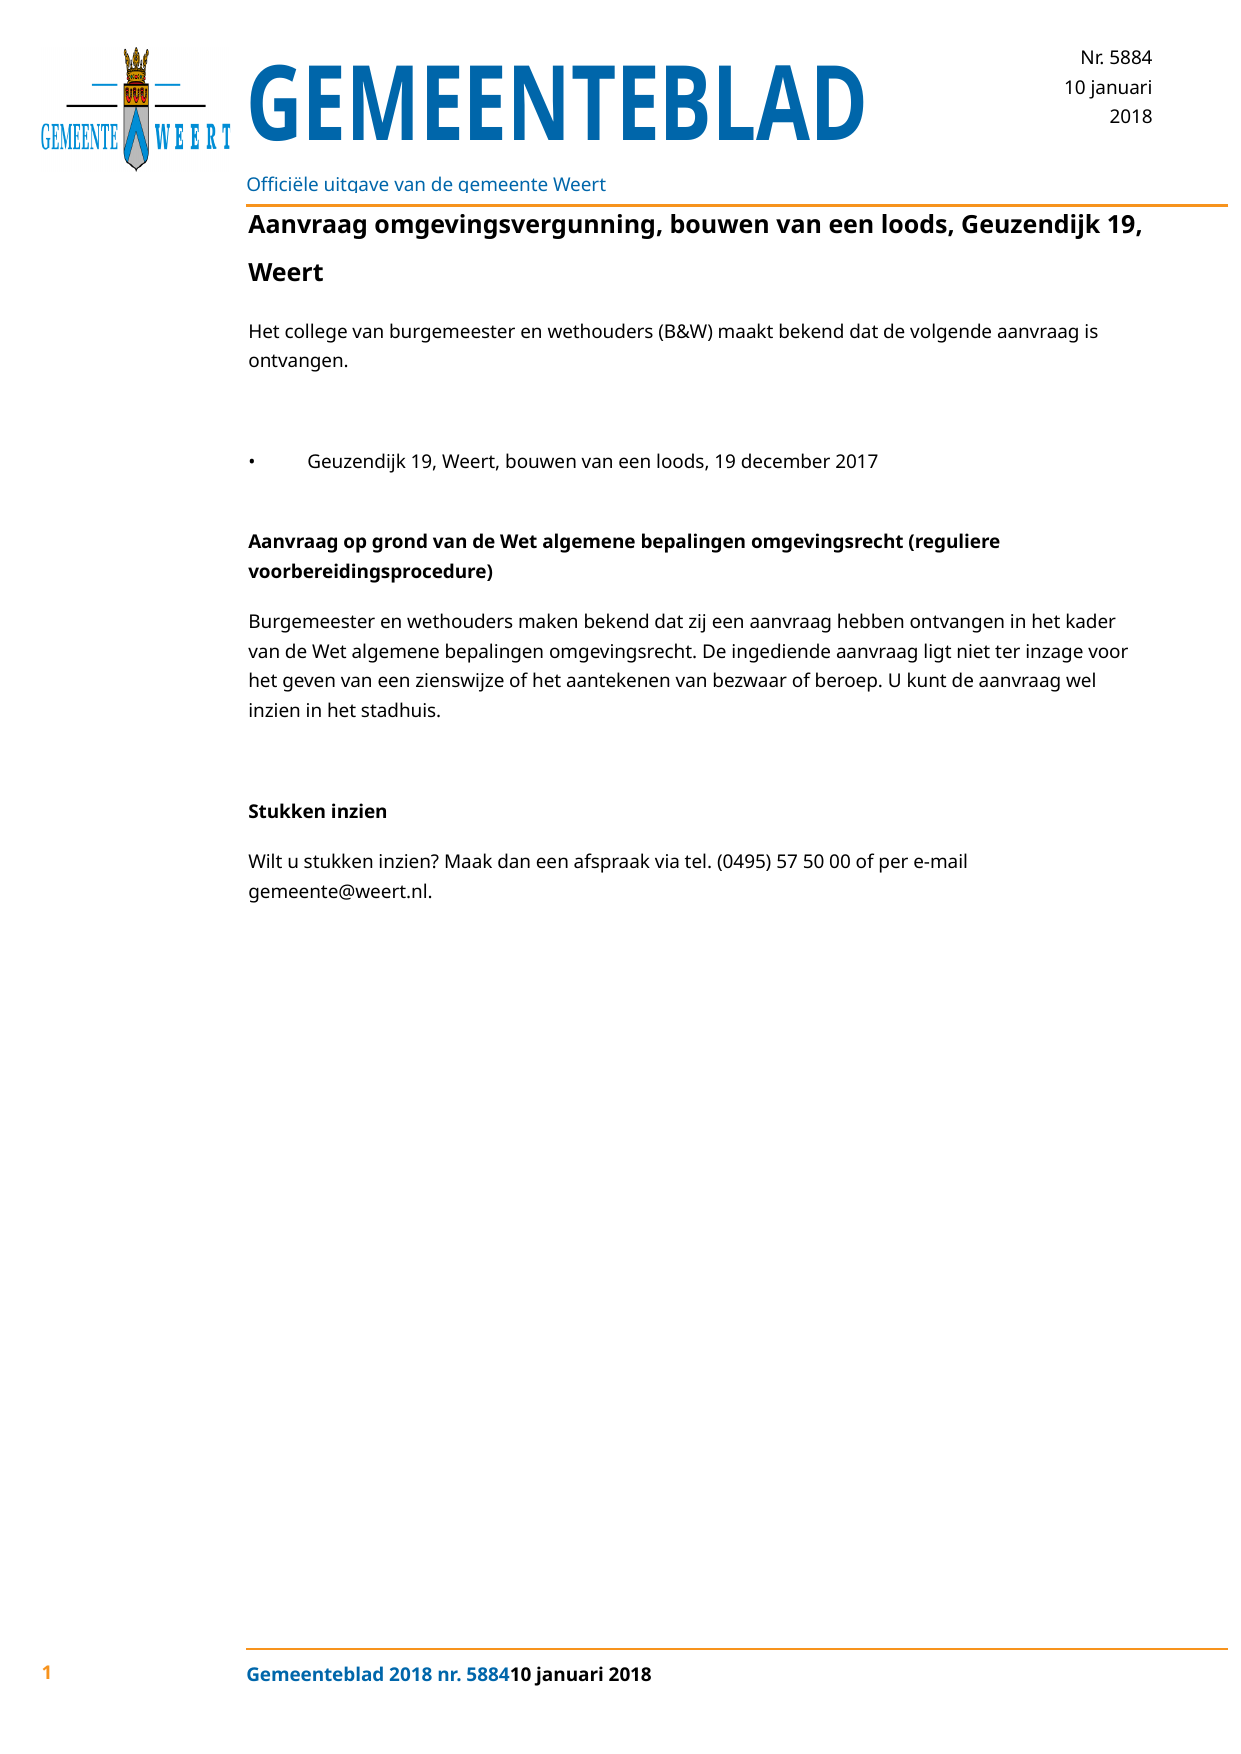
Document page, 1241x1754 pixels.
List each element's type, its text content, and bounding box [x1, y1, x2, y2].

list Geuzendijk 19, Weert, bouwen van een loods, 19 december 2017 [248, 448, 1152, 474]
text Het college van burgemeester en wethouders (B&W) maakt bekend dat de volgende aanvraag is ontvangen. [248, 318, 1152, 373]
text Wilt u stukken inzien? Maak dan een afspraak via tel. (0495) 57 50 00 of per e-mail gemeente@weert.nl. [248, 848, 1152, 904]
text Stukken inzien [248, 798, 1152, 824]
picture [41, 47, 231, 172]
text Burgemeester en wethouders maken bekend dat zij een aanvraag hebben ontvangen in het kader van de Wet algemene bepalingen omgevingsrecht. De ingediende aanvraag ligt niet ter inzage voor het geven van een zienswijze of het aantekenen van bezwaar of beroep. U kunt de aanvraag wel inzien in het stadhuis. [248, 608, 1152, 723]
text Aanvraag op grond van de Wet algemene bepalingen omgevingsrecht (reguliere voorbereidingsprocedure) [248, 528, 1152, 584]
text Aanvraag omgevingsvergunning, bouwen van een loods, Geuzendijk 19, Weert [248, 207, 1152, 288]
